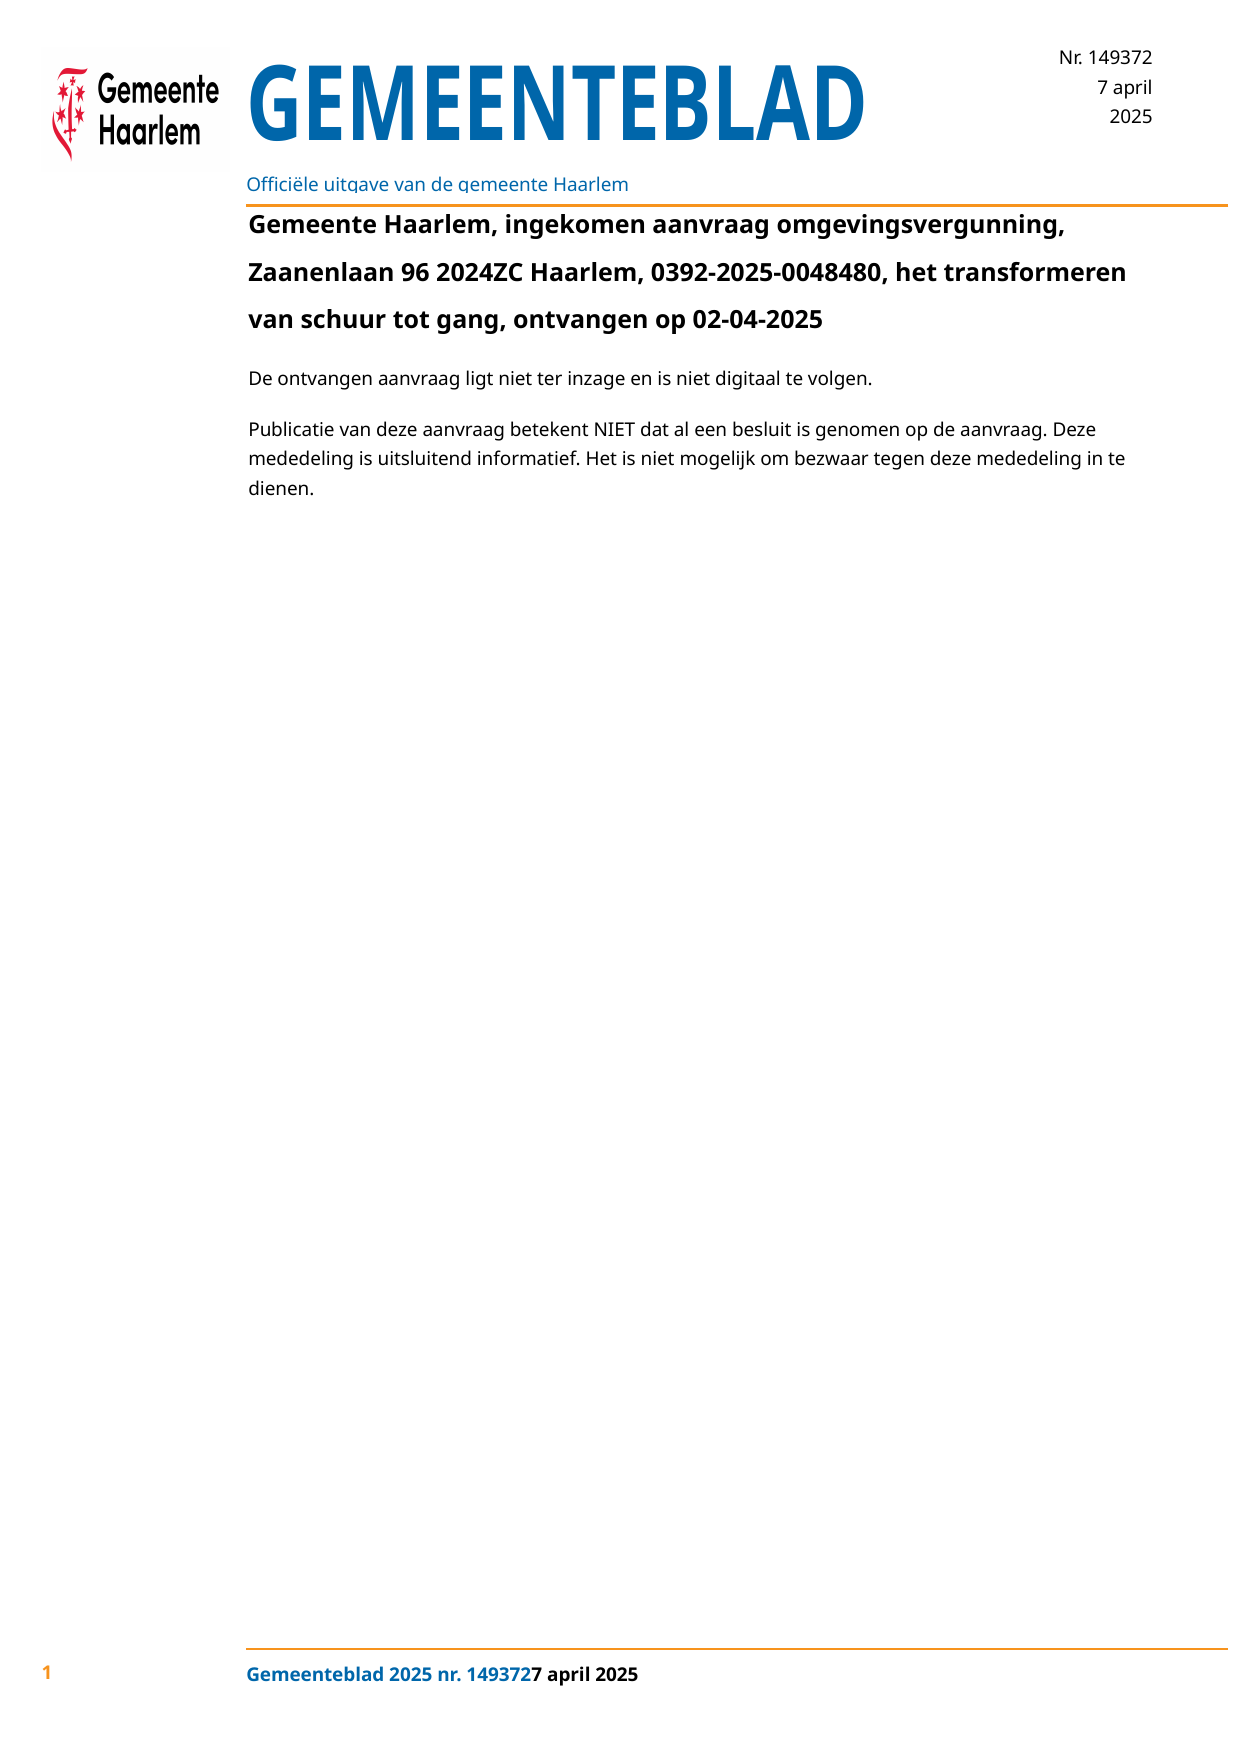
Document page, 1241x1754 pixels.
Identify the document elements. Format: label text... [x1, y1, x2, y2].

text Gemeente Haarlem, ingekomen aanvraag omgevingsvergunning, Zaanenlaan 96 2024ZC Haarlem, 0392-2025-0048480, het transformeren van schuur tot gang, ontvangen op 02-04-2025 [248, 207, 1152, 336]
text Publicatie van deze aanvraag betekent NIET dat al een besluit is genomen op de aanvraag. Deze mededeling is uitsluitend informatief. Het is niet mogelijk om bezwaar tegen deze mededeling in te dienen. [248, 416, 1152, 501]
picture [41, 47, 231, 172]
text De ontvangen aanvraag ligt niet ter inzage en is niet digitaal te volgen. [248, 366, 1152, 391]
